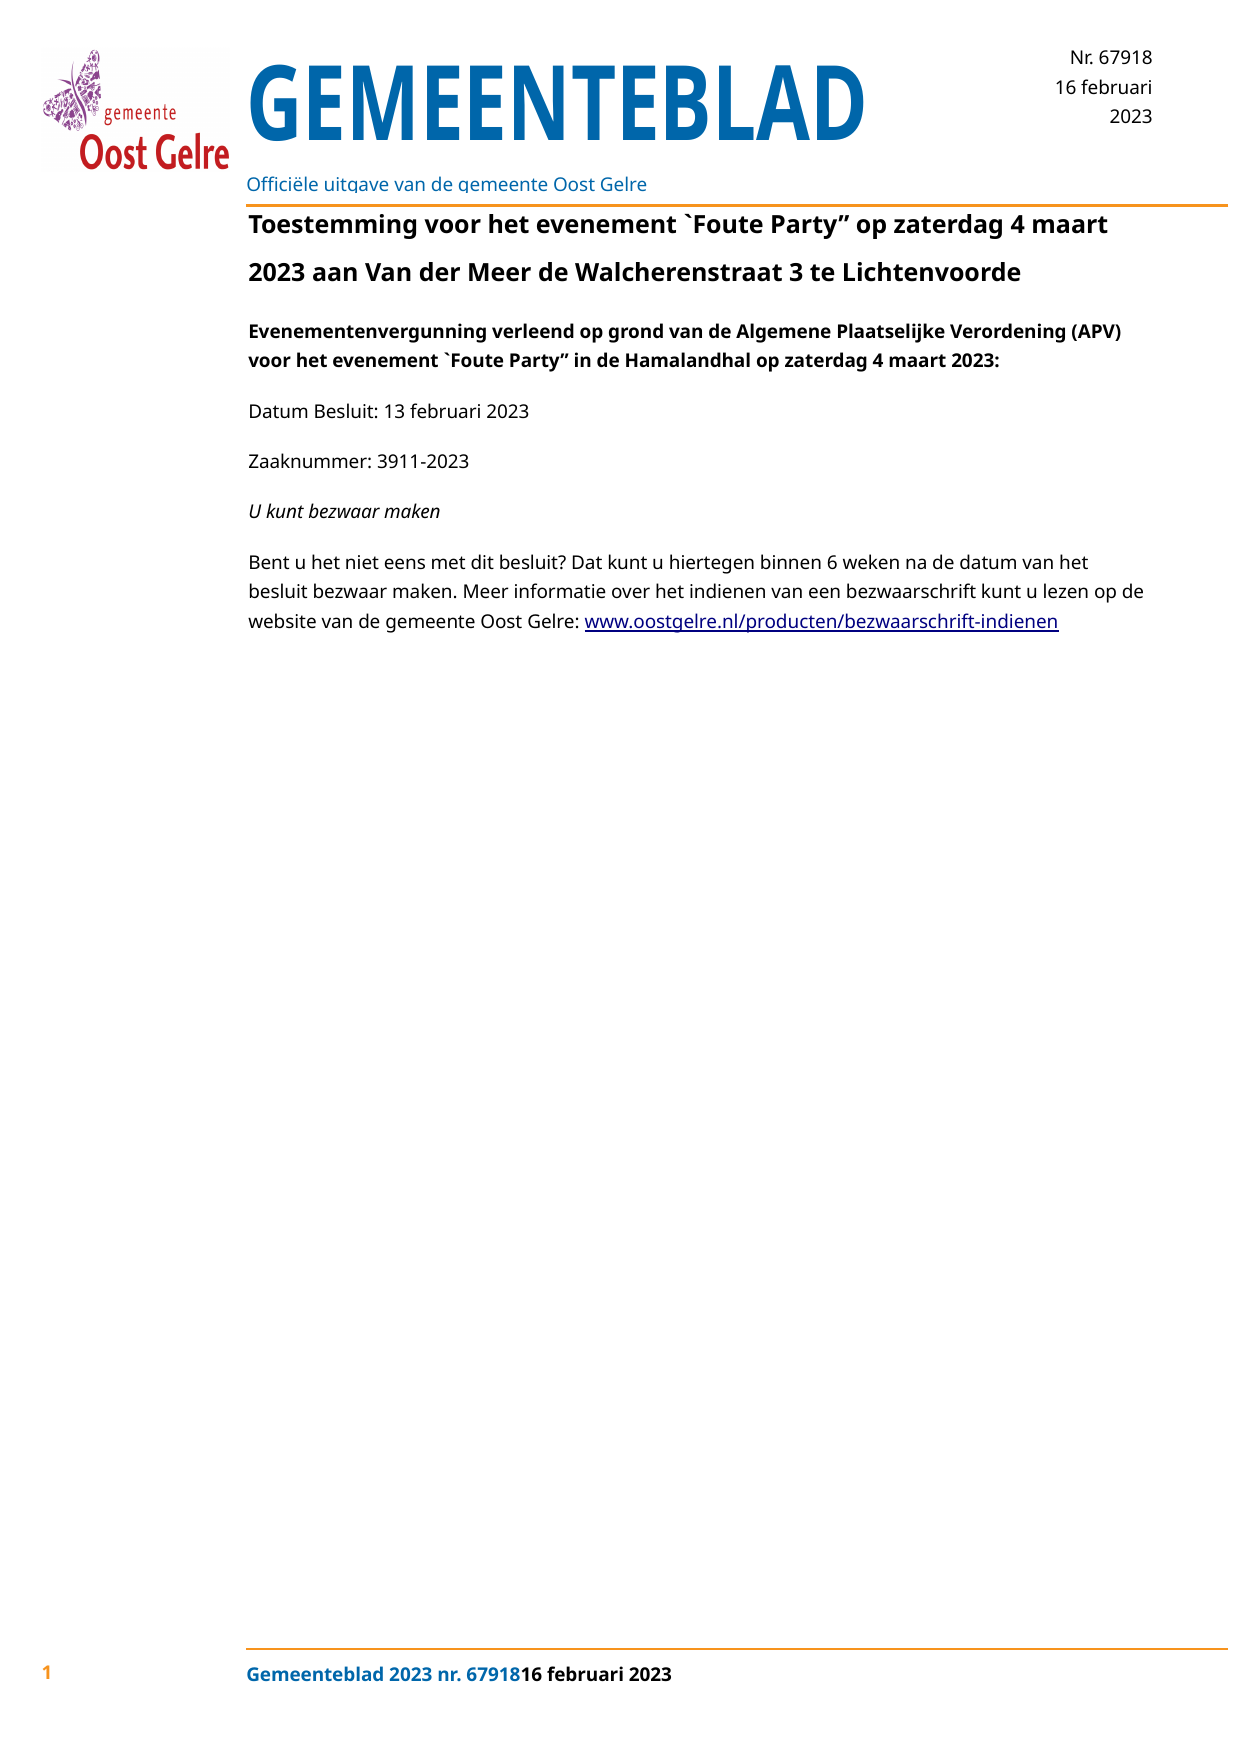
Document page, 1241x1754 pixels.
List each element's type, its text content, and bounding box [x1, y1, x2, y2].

text U kunt bezwaar maken [248, 499, 1152, 524]
picture [41, 47, 231, 172]
text Bent u het niet eens met dit besluit? Dat kunt u hiertegen binnen 6 weken na de datum van het besluit bezwaar maken. Meer informatie over het indienen van een bezwaarschrift kunt u lezen op de website van de gemeente Oost Gelre: www.oostgelre.nl/producten/bezwaarschrift-indienen [248, 549, 1152, 634]
text Zaaknummer: 3911-2023 [248, 448, 1152, 474]
text Evenementenvergunning verleend op grond van de Algemene Plaatselijke Verordening (APV) voor het evenement `Foute Party” in de Hamalandhal op zaterdag 4 maart 2023: [248, 318, 1152, 373]
text Datum Besluit: 13 februari 2023 [248, 398, 1152, 424]
text Toestemming voor het evenement `Foute Party” op zaterdag 4 maart 2023 aan Van der Meer de Walcherenstraat 3 te Lichtenvoorde [248, 207, 1152, 288]
